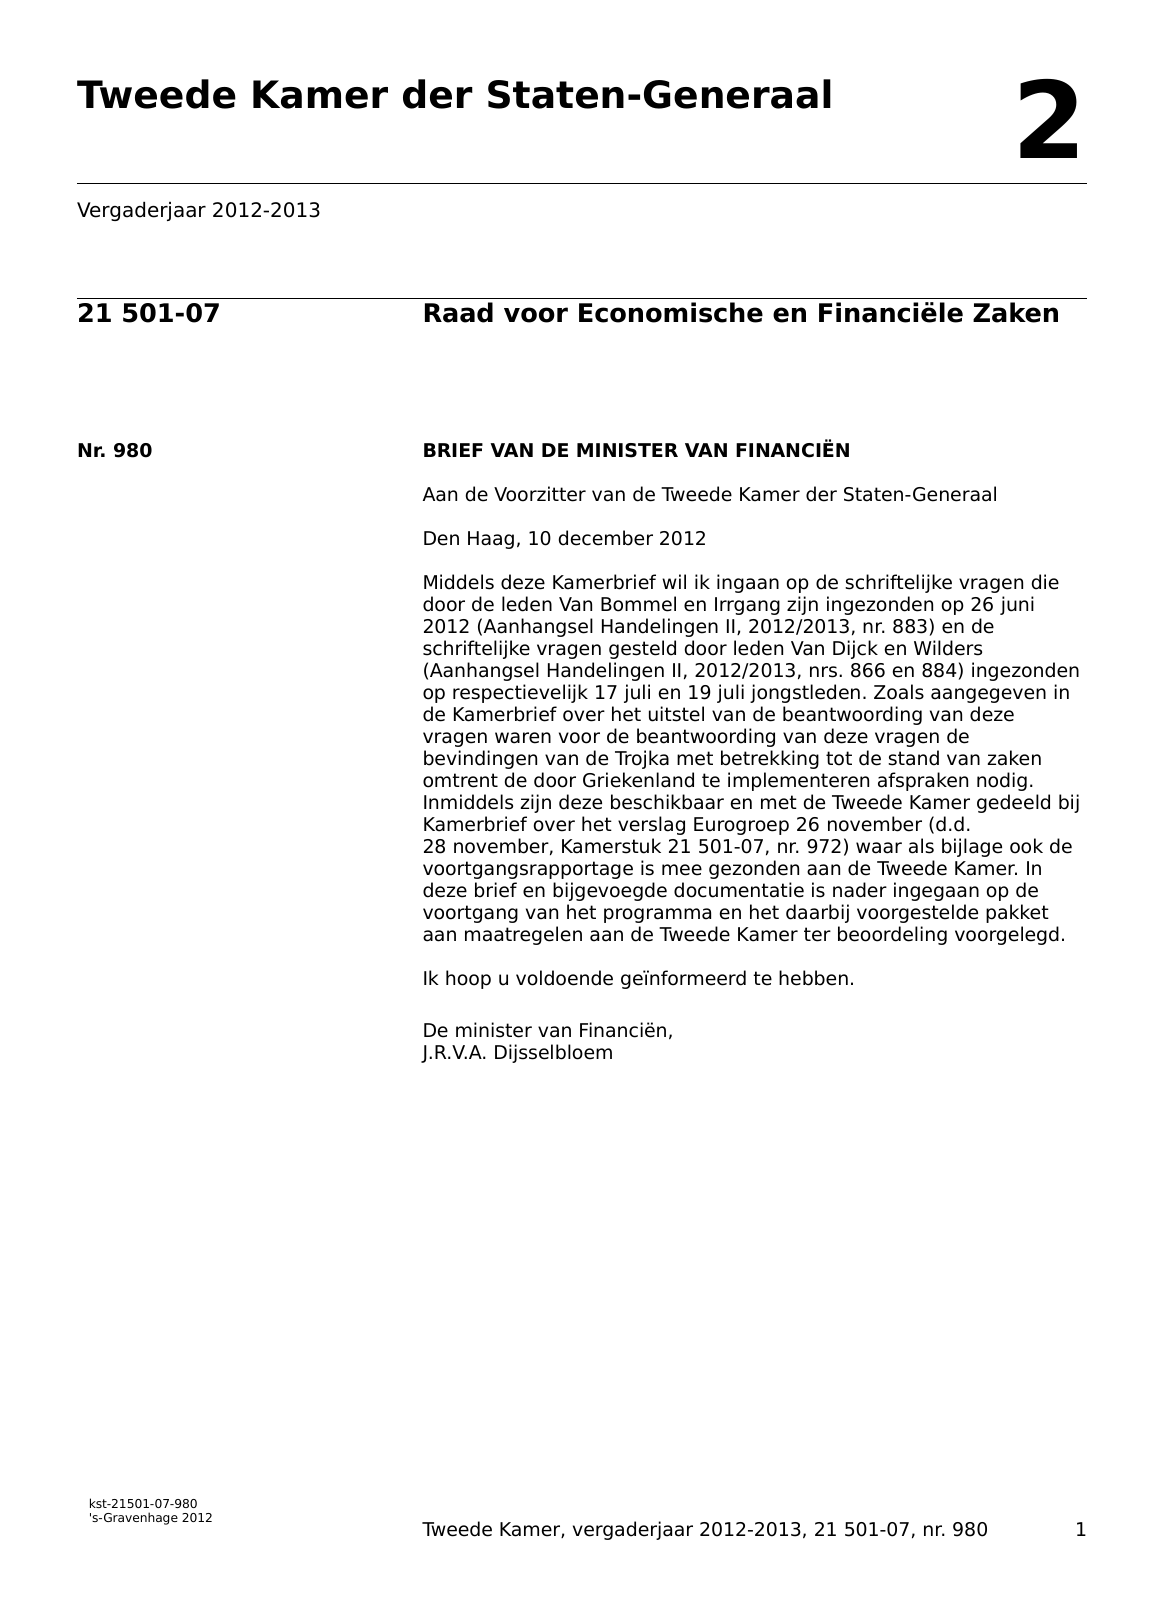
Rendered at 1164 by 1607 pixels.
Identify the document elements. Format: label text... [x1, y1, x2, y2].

subtitle 21 501-07 Raad voor Economische en Financiële Zaken [77, 299, 1087, 329]
text Ik hoop u voldoende geïnformeerd te hebben. [422, 968, 1087, 990]
text Aan de Voorzitter van de Tweede Kamer der Staten-Generaal [422, 484, 1087, 506]
subtitle Nr. 980 BRIEF VAN DE MINISTER VAN FINANCIËN [77, 440, 1087, 462]
text kst-21501-07-980 [88, 1497, 323, 1511]
text De minister van Financiën, J.R.V.A. Dijsselbloem [422, 1020, 1087, 1064]
text Den Haag, 10 december 2012 [422, 528, 1087, 550]
text Middels deze Kamerbrief wil ik ingaan op de schriftelijke vragen die door de leden Van Bommel en Irrgang zijn ingezonden op 26 juni 2012 (Aanhangsel Handelingen II, 2012/2013, nr. 883) en de schriftelijke vragen gesteld door leden Van Dijck en Wilders (Aanhangsel Handelingen II, 2012/2013, nrs. 866 en 884) ingezonden op respectievelijk 17 juli en 19 juli jongstleden. Zoals aangegeven in de Kamerbrief over het uitstel van de beantwoording van deze vragen waren voor de beantwoording van deze vragen de bevindingen van de Trojka met betrekking tot de stand van zaken omtrent de door Griekenland te implementeren afspraken nodig. Inmiddels zijn deze beschikbaar en met de Tweede Kamer gedeeld bij Kamerbrief over het verslag Eurogroep 26 november (d.d. 28 november, Kamerstuk 21 501-07, nr. 972) waar als bijlage ook de voortgangsrapportage is mee gezonden aan de Tweede Kamer. In deze brief en bijgevoegde documentatie is nader ingegaan op de voortgang van het programma en het daarbij voorgestelde pakket aan maatregelen aan de Tweede Kamer ter beoordeling voorgelegd. [422, 572, 1087, 946]
table_header 2 [886, 59, 1087, 183]
text 's-Gravenhage 2012 [88, 1511, 323, 1525]
table_header Tweede Kamer der Staten-Generaal [77, 59, 886, 183]
table_cell Vergaderjaar 2012-2013 [77, 184, 1087, 298]
